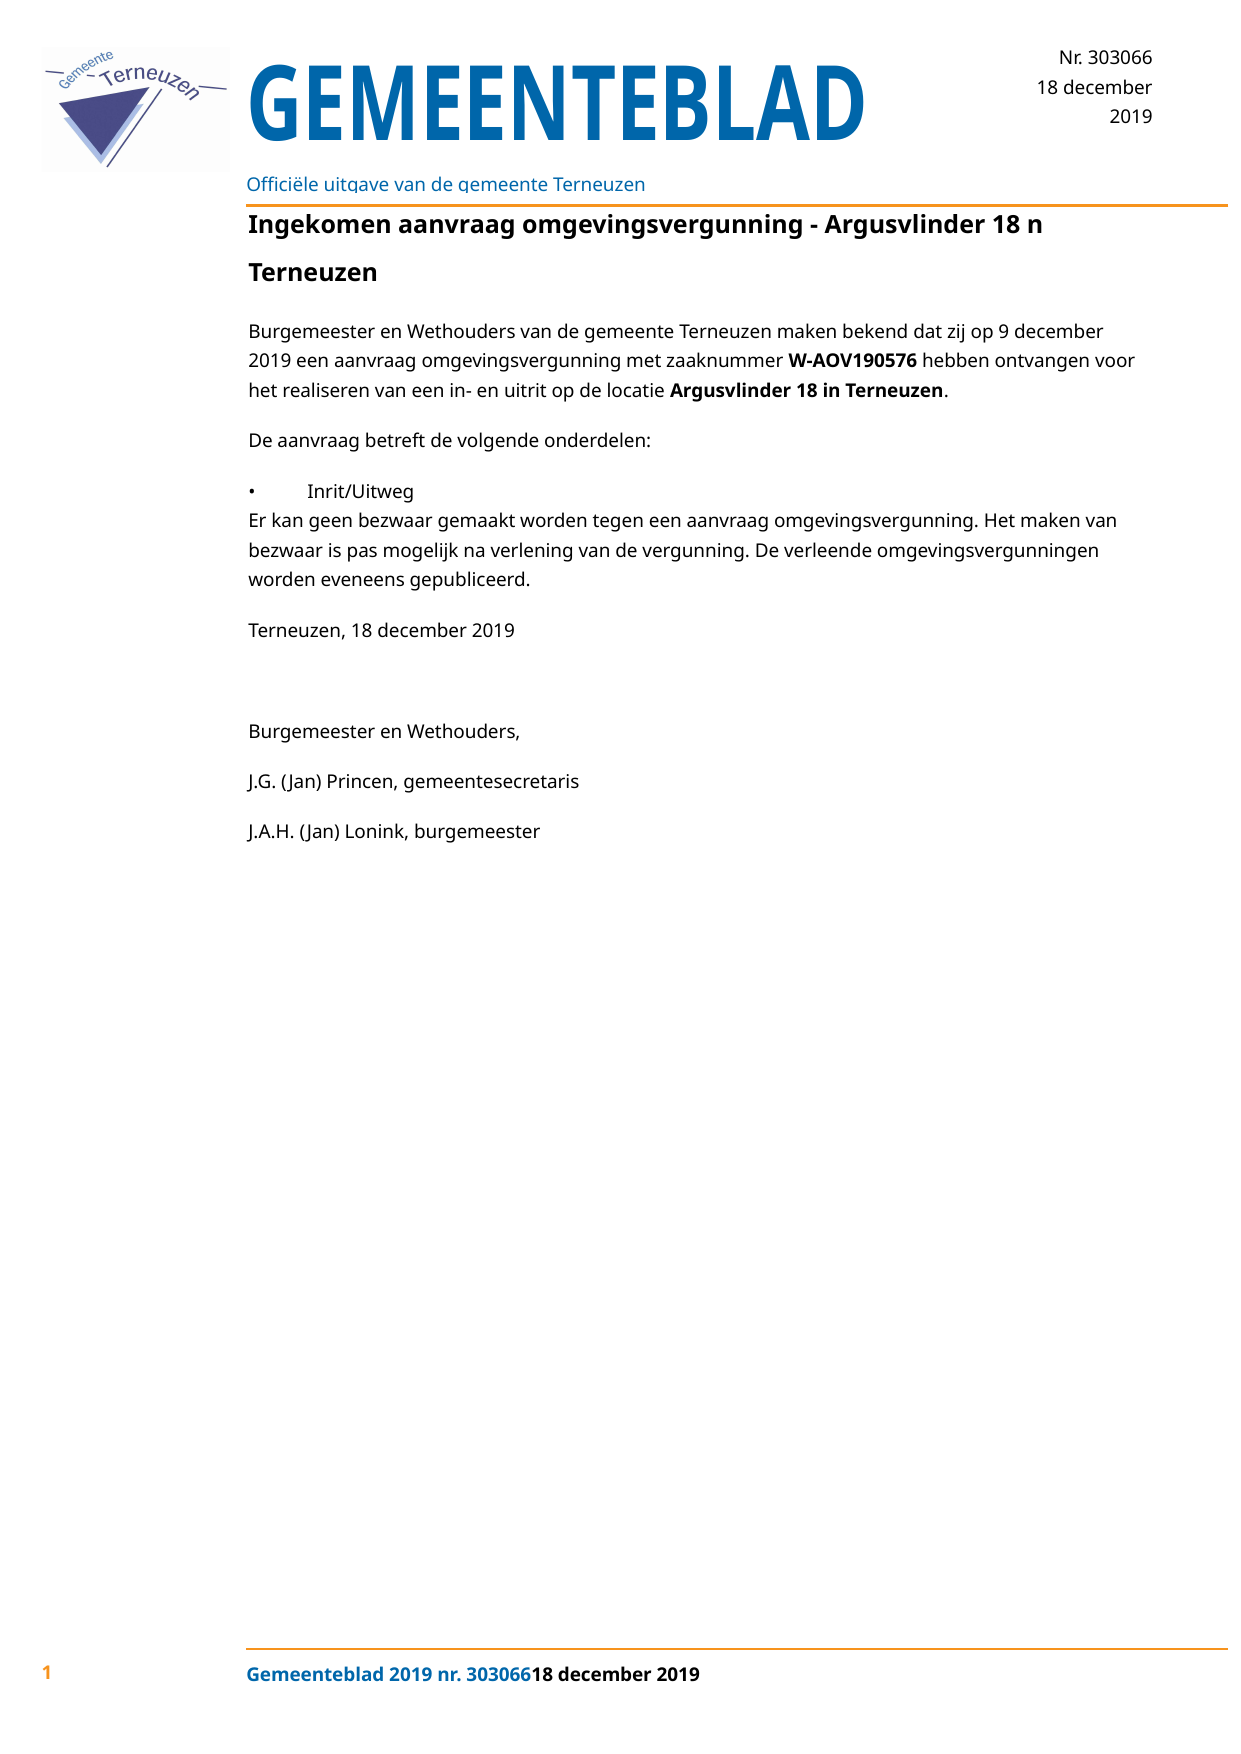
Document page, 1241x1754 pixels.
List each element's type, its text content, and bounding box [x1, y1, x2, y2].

list Inrit/Uitweg [248, 478, 1152, 504]
text J.G. (Jan) Princen, gemeentesecretaris [248, 768, 1152, 794]
text Ingekomen aanvraag omgevingsvergunning - Argusvlinder 18 n Terneuzen [248, 207, 1152, 288]
text Burgemeester en Wethouders van de gemeente Terneuzen maken bekend dat zij op 9 december 2019 een aanvraag omgevingsvergunning met zaaknummer W-AOV190576 hebben ontvangen voor het realiseren van een in- en uitrit op de locatie Argusvlinder 18 in Terneuzen. [248, 318, 1152, 403]
text Terneuzen, 18 december 2019 [248, 617, 1152, 643]
text Burgemeester en Wethouders, [248, 718, 1152, 744]
text Er kan geen bezwaar gemaakt worden tegen een aanvraag omgevingsvergunning. Het maken van bezwaar is pas mogelijk na verlening van de vergunning. De verleende omgevingsvergunningen worden eveneens gepubliceerd. [248, 507, 1152, 592]
text De aanvraag betreft de volgende onderdelen: [248, 427, 1152, 453]
text J.A.H. (Jan) Lonink, burgemeester [248, 819, 1152, 844]
picture [41, 47, 231, 172]
